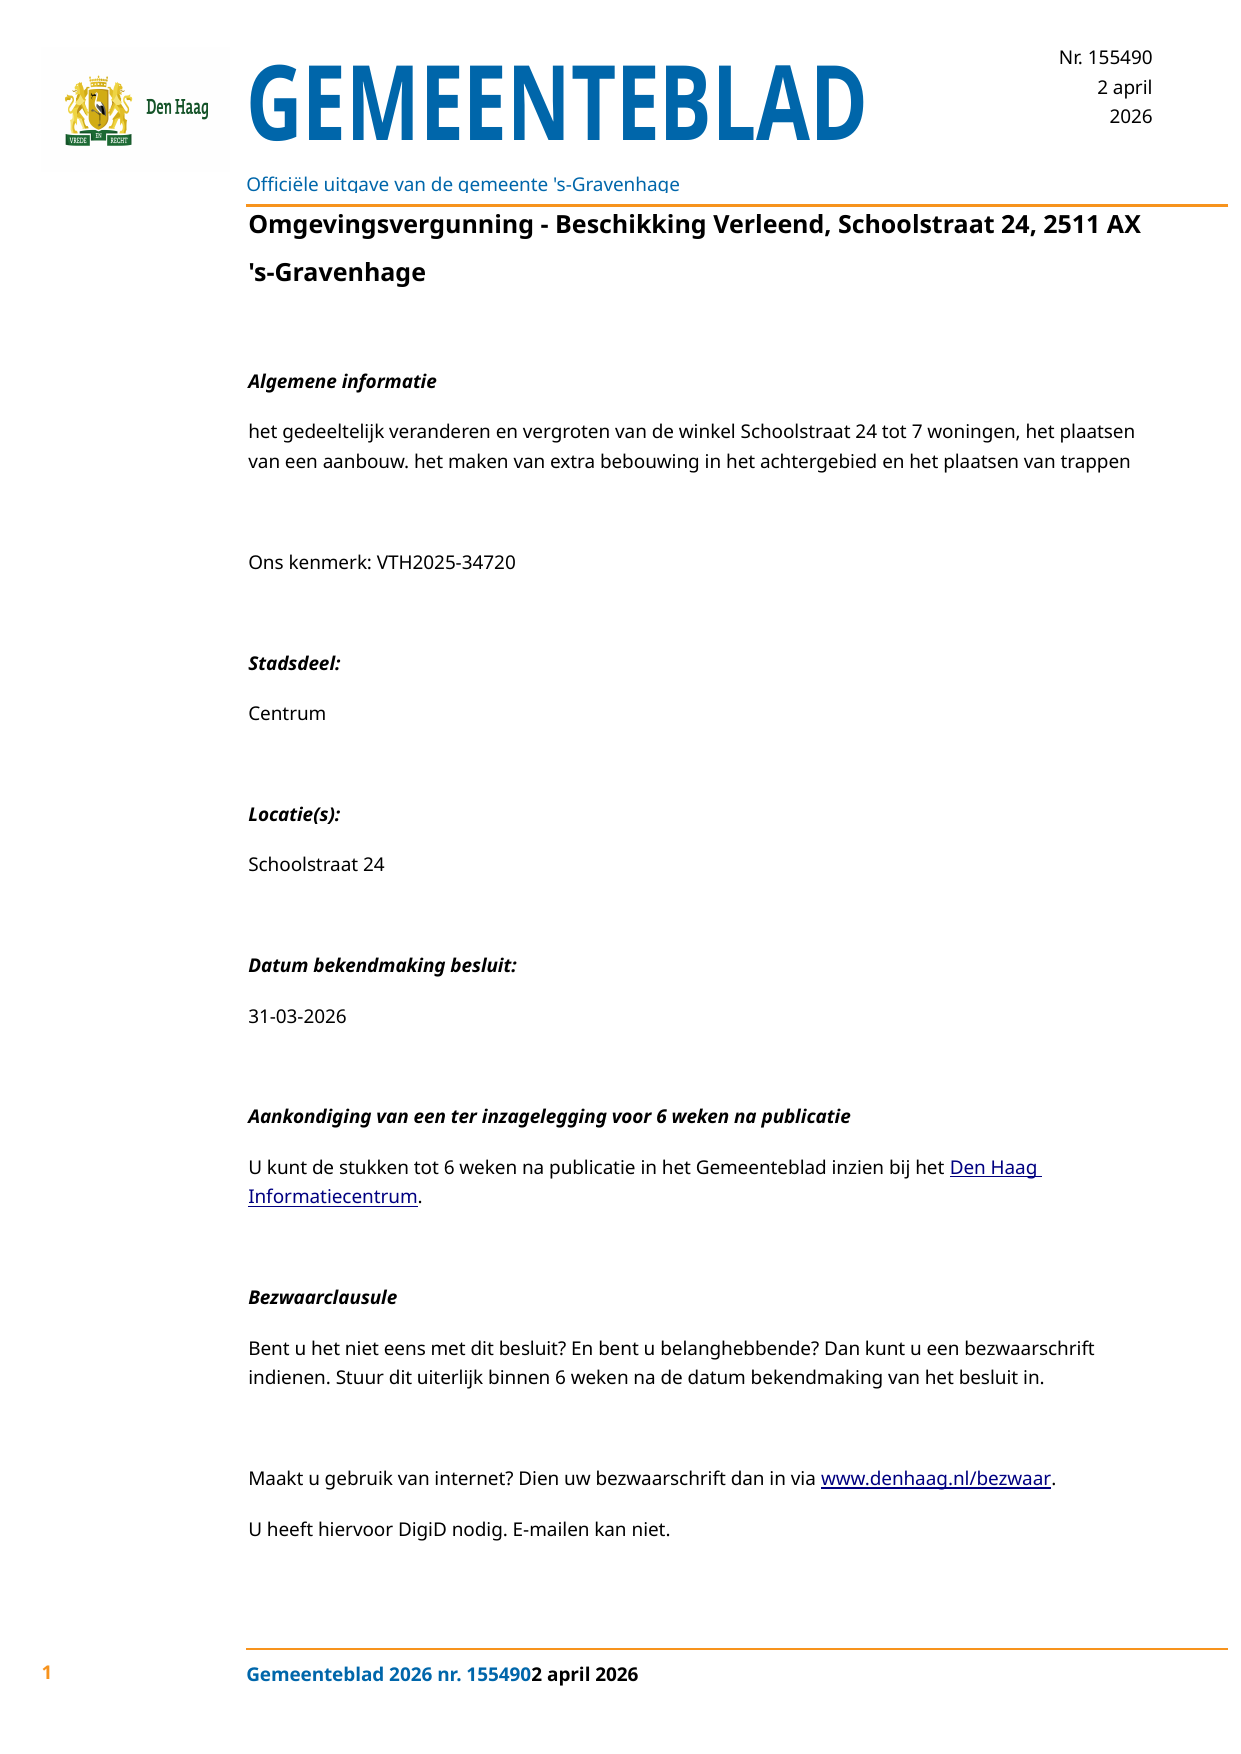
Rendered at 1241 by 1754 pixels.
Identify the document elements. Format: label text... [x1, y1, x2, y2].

text 31-03-2026 [248, 1003, 1152, 1029]
text Bezwaarclausule [248, 1284, 1152, 1310]
text U heeft hiervoor DigiD nodig. E-mailen kan niet. [248, 1516, 1152, 1542]
text Bent u het niet eens met dit besluit? En bent u belanghebbende? Dan kunt u een bezwaarschrift indienen. Stuur dit uiterlijk binnen 6 weken na de datum bekendmaking van het besluit in. [248, 1335, 1152, 1390]
text Omgevingsvergunning - Beschikking Verleend, Schoolstraat 24, 2511 AX 's-Gravenhage [248, 207, 1152, 288]
text Datum bekendmaking besluit: [248, 952, 1152, 978]
text het gedeeltelijk veranderen en vergroten van de winkel Schoolstraat 24 tot 7 woningen, het plaatsen van een aanbouw. het maken van extra bebouwing in het achtergebied en het plaatsen van trappen [248, 419, 1152, 474]
text U kunt de stukken tot 6 weken na publicatie in het Gemeenteblad inzien bij het Den Haag Informatiecentrum. [248, 1154, 1152, 1209]
text Centrum [248, 700, 1152, 726]
text Ons kenmerk: VTH2025-34720 [248, 549, 1152, 575]
text Algemene informatie [248, 368, 1152, 394]
text Stadsdeel: [248, 650, 1152, 676]
text Aankondiging van een ter inzagelegging voor 6 weken na publicatie [248, 1104, 1152, 1129]
text Schoolstraat 24 [248, 852, 1152, 877]
text Maakt u gebruik van internet? Dien uw bezwaarschrift dan in via www.denhaag.nl/bezwaar. [248, 1465, 1152, 1491]
picture [41, 47, 231, 172]
text Locatie(s): [248, 801, 1152, 827]
